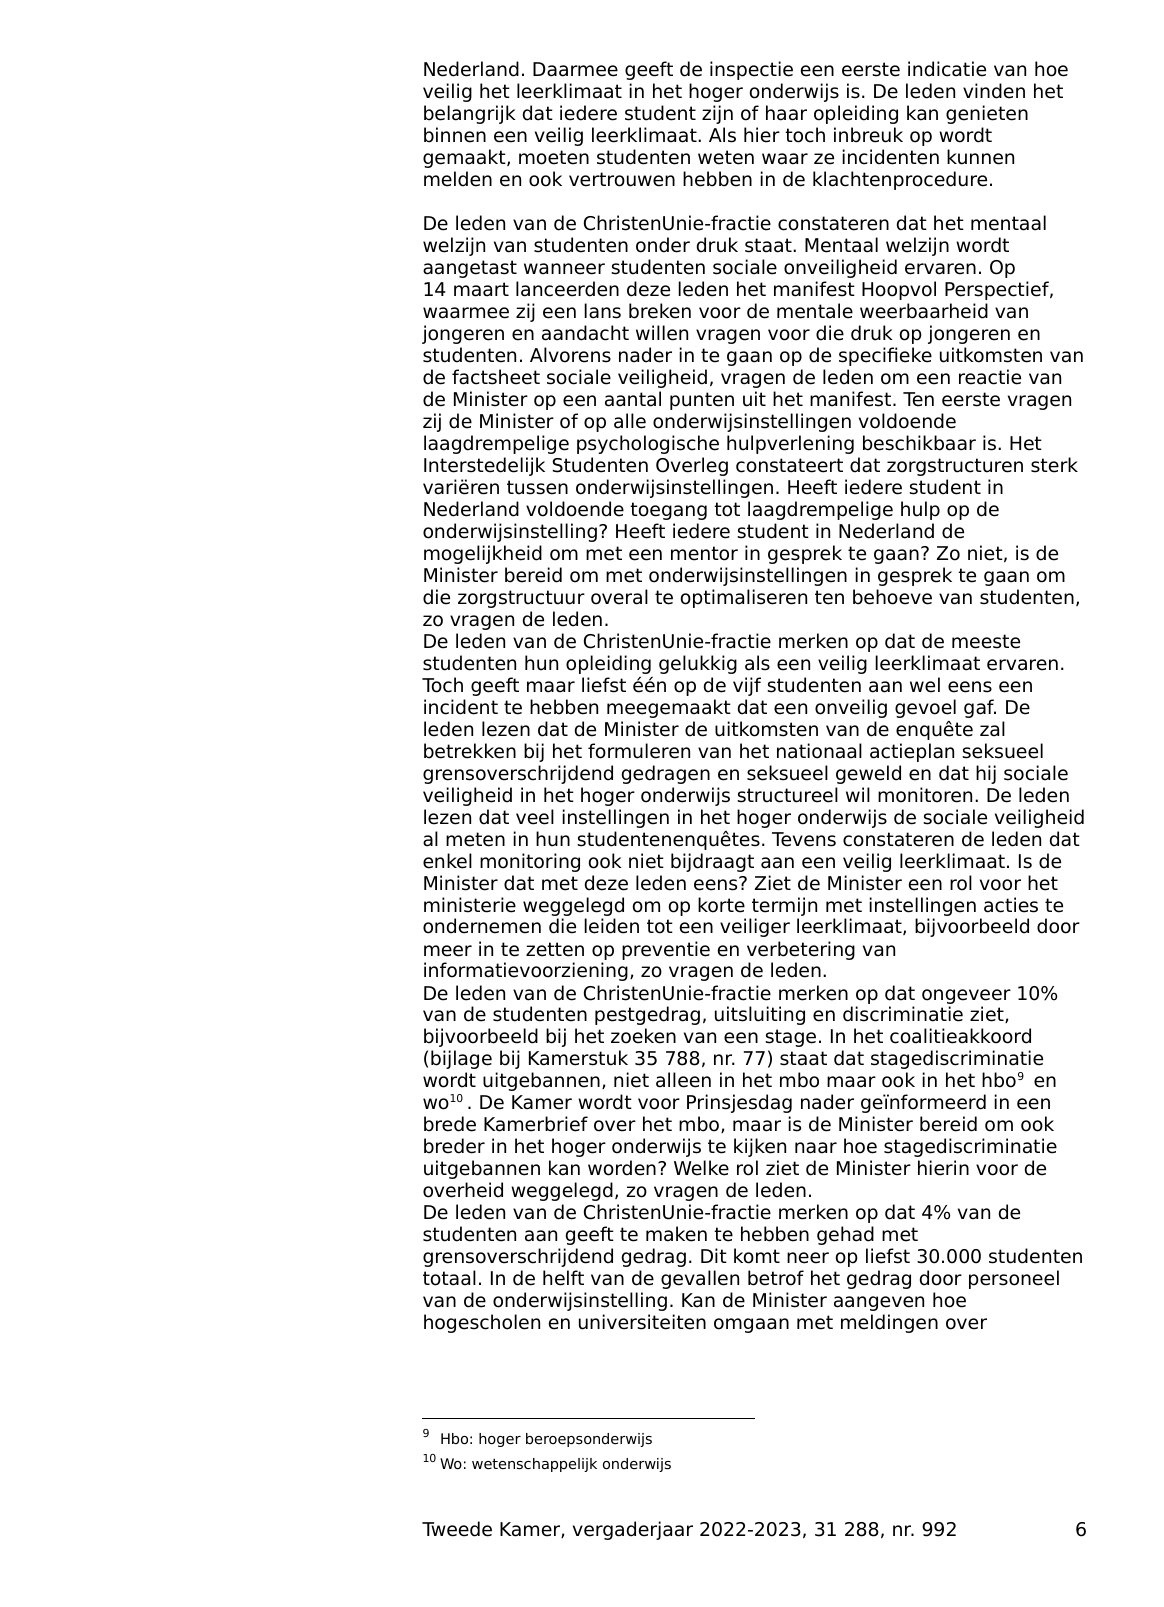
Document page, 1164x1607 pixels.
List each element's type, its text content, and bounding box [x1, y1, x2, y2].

text Hbo: hoger beroepsonderwijs [422, 1427, 1087, 1449]
text Wo: wetenschappelijk onderwijs [422, 1452, 1087, 1474]
text De leden van de ChristenUnie-fractie merken op dat 4% van de studenten aan geeft te maken te hebben gehad met grensoverschrijdend gedrag. Dit komt neer op liefst 30.000 studenten totaal. In de helft van de gevallen betrof het gedrag door personeel van de onderwijsinstelling. Kan de Minister aangeven hoe hogescholen en universiteiten omgaan met meldingen over [422, 1202, 1087, 1334]
text De leden van de ChristenUnie-fractie merken op dat ongeveer 10% van de studenten pestgedrag, uitsluiting en discriminatie ziet, bijvoorbeeld bij het zoeken van een stage. In het coalitieakkoord (bijlage bij Kamerstuk 35 788, nr. 77) staat dat stagediscriminatie wordt uitgebannen, niet alleen in het mbo maar ook in het hbo en wo. De Kamer wordt voor Prinsjesdag nader geïnformeerd in een brede Kamerbrief over het mbo, maar is de Minister bereid om ook breder in het hoger onderwijs te kijken naar hoe stagediscriminatie uitgebannen kan worden? Welke rol ziet de Minister hierin voor de overheid weggelegd, zo vragen de leden. [422, 982, 1087, 1202]
text Nederland. Daarmee geeft de inspectie een eerste indicatie van hoe veilig het leerklimaat in het hoger onderwijs is. De leden vinden het belangrijk dat iedere student zijn of haar opleiding kan genieten binnen een veilig leerklimaat. Als hier toch inbreuk op wordt gemaakt, moeten studenten weten waar ze incidenten kunnen melden en ook vertrouwen hebben in de klachtenprocedure. [422, 59, 1087, 191]
text De leden van de ChristenUnie-fractie merken op dat de meeste studenten hun opleiding gelukkig als een veilig leerklimaat ervaren. Toch geeft maar liefst één op de vijf studenten aan wel eens een incident te hebben meegemaakt dat een onveilig gevoel gaf. De leden lezen dat de Minister de uitkomsten van de enquête zal betrekken bij het formuleren van het nationaal actieplan seksueel grensoverschrijdend gedragen en seksueel geweld en dat hij sociale veiligheid in het hoger onderwijs structureel wil monitoren. De leden lezen dat veel instellingen in het hoger onderwijs de sociale veiligheid al meten in hun studentenenquêtes. Tevens constateren de leden dat enkel monitoring ook niet bijdraagt aan een veilig leerklimaat. Is de Minister dat met deze leden eens? Ziet de Minister een rol voor het ministerie weggelegd om op korte termijn met instellingen acties te ondernemen die leiden tot een veiliger leerklimaat, bijvoorbeeld door meer in te zetten op preventie en verbetering van informatievoorziening, zo vragen de leden. [422, 631, 1087, 982]
text De leden van de ChristenUnie-fractie constateren dat het mentaal welzijn van studenten onder druk staat. Mentaal welzijn wordt aangetast wanneer studenten sociale onveiligheid ervaren. Op 14 maart lanceerden deze leden het manifest Hoopvol Perspectief, waarmee zij een lans breken voor de mentale weerbaarheid van jongeren en aandacht willen vragen voor die druk op jongeren en studenten. Alvorens nader in te gaan op de specifieke uitkomsten van de factsheet sociale veiligheid, vragen de leden om een reactie van de Minister op een aantal punten uit het manifest. Ten eerste vragen zij de Minister of op alle onderwijsinstellingen voldoende laagdrempelige psychologische hulpverlening beschikbaar is. Het Interstedelijk Studenten Overleg constateert dat zorgstructuren sterk variëren tussen onderwijsinstellingen. Heeft iedere student in Nederland voldoende toegang tot laagdrempelige hulp op de onderwijsinstelling? Heeft iedere student in Nederland de mogelijkheid om met een mentor in gesprek te gaan? Zo niet, is de Minister bereid om met onderwijsinstellingen in gesprek te gaan om die zorgstructuur overal te optimaliseren ten behoeve van studenten, zo vragen de leden. [422, 213, 1087, 631]
